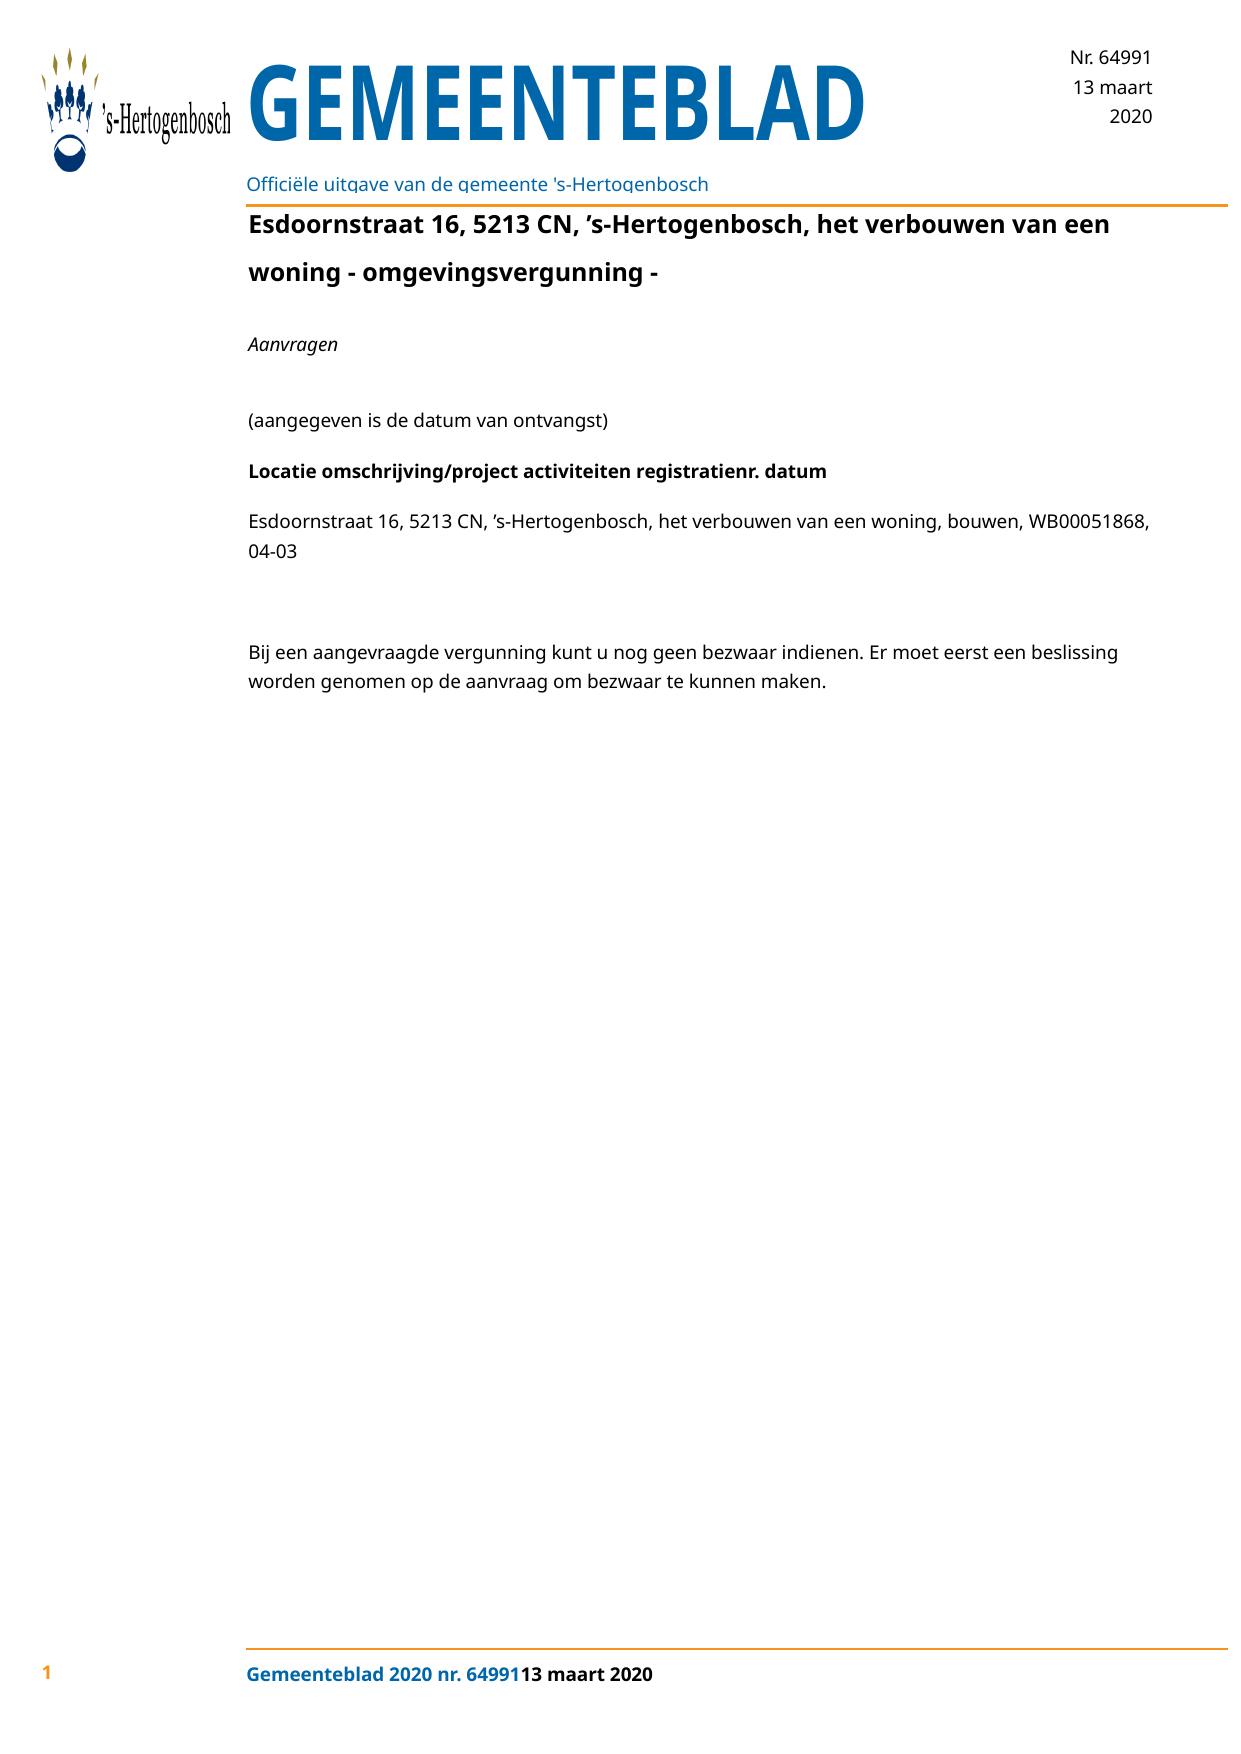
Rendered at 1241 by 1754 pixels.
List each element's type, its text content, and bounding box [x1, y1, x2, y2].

text Esdoornstraat 16, 5213 CN, ’s-Hertogenbosch, het verbouwen van een woning, bouwen, WB00051868, 04-03 [248, 508, 1152, 564]
text (aangegeven is de datum van ontvangst) [248, 408, 1152, 433]
text Bij een aangevraagde vergunning kunt u nog geen bezwaar indienen. Er moet eerst een beslissing worden genomen op de aanvraag om bezwaar te kunnen maken. [248, 639, 1152, 694]
text Locatie omschrijving/project activiteiten registratienr. datum [248, 458, 1152, 484]
text Aanvragen [248, 331, 1152, 357]
picture [41, 47, 231, 172]
text Esdoornstraat 16, 5213 CN, ’s-Hertogenbosch, het verbouwen van een woning - omgevingsvergunning - [248, 207, 1152, 288]
